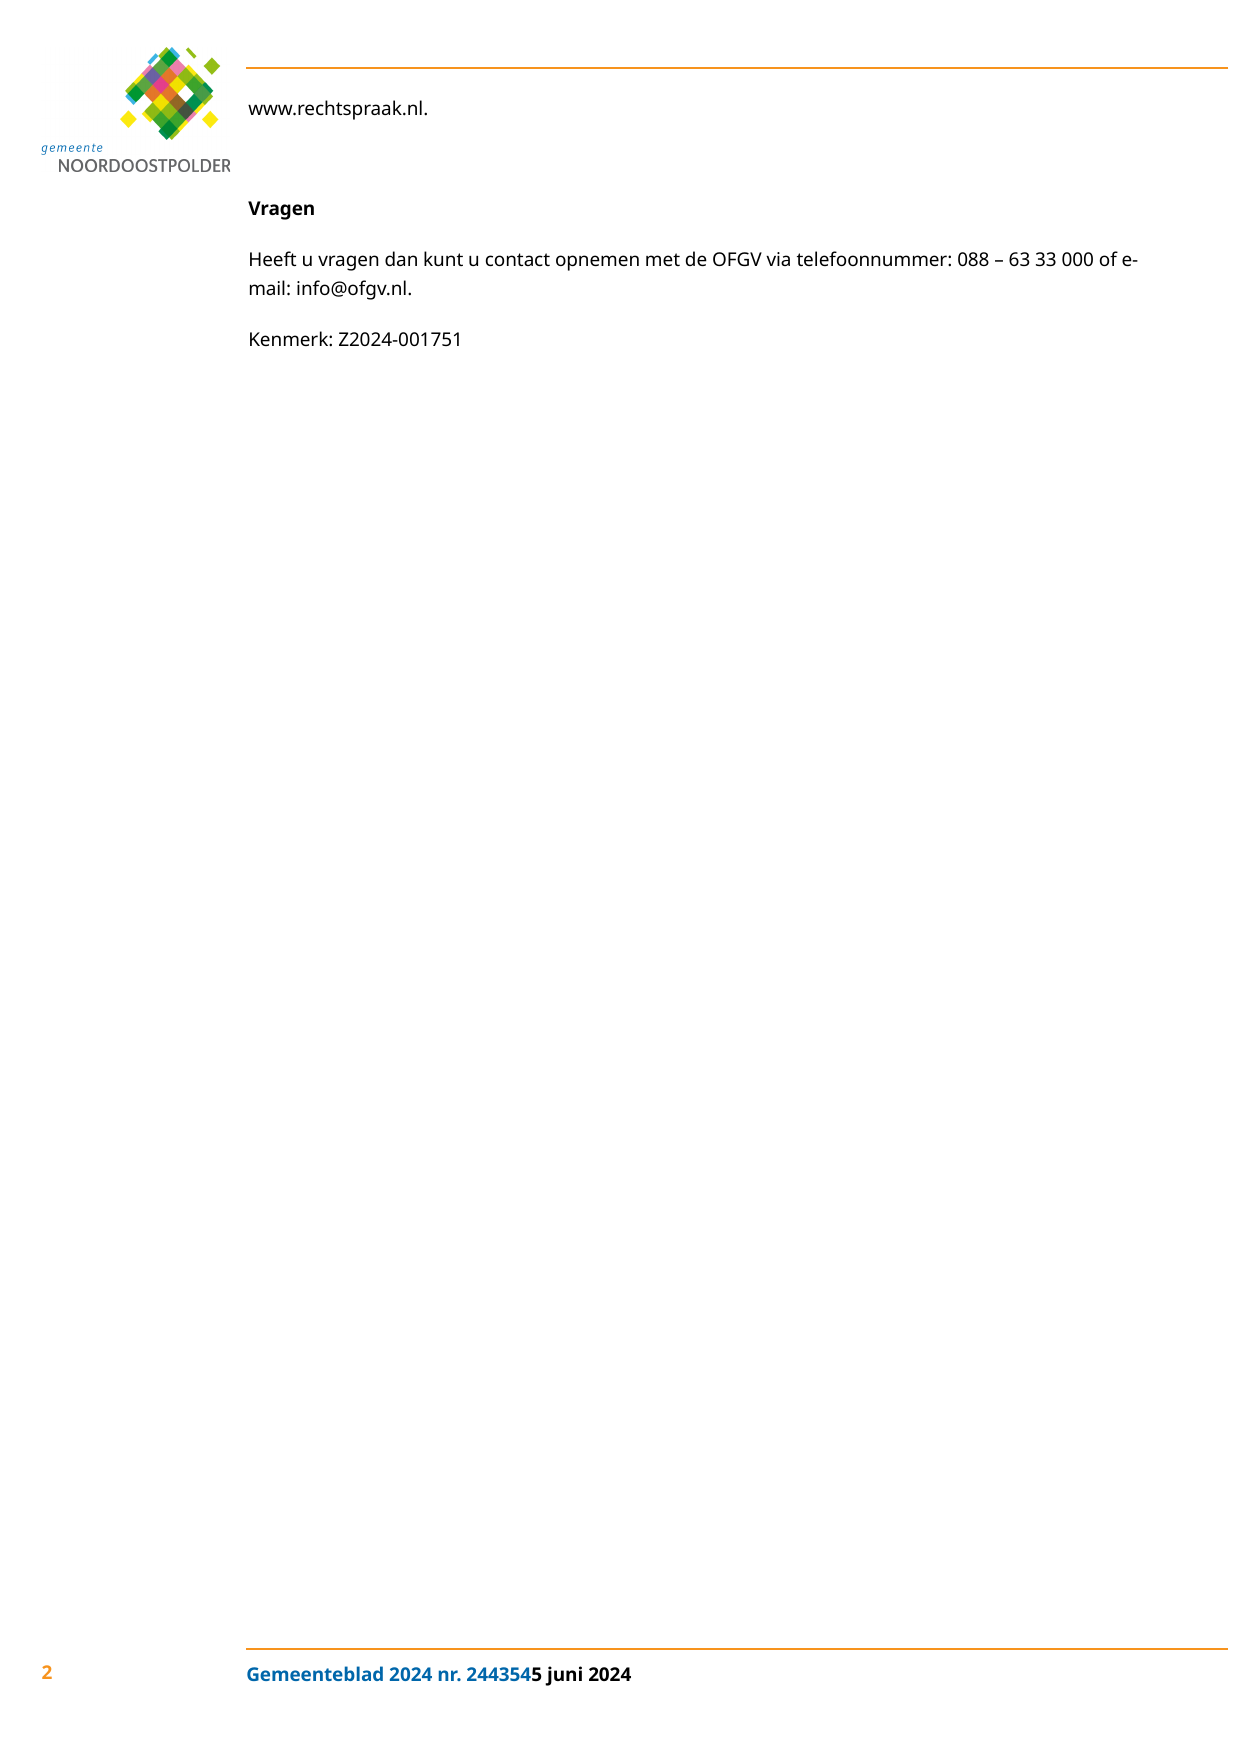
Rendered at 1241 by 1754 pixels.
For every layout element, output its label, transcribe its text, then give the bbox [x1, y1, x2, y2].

text www.rechtspraak.nl. [248, 95, 1152, 121]
picture [41, 47, 231, 172]
text Heeft u vragen dan kunt u contact opnemen met de OFGV via telefoonnummer: 088 – 63 33 000 of e-mail: info@ofgv.nl. [248, 246, 1152, 301]
text Vragen [248, 196, 1152, 221]
text Kenmerk: Z2024-001751 [248, 326, 1152, 352]
